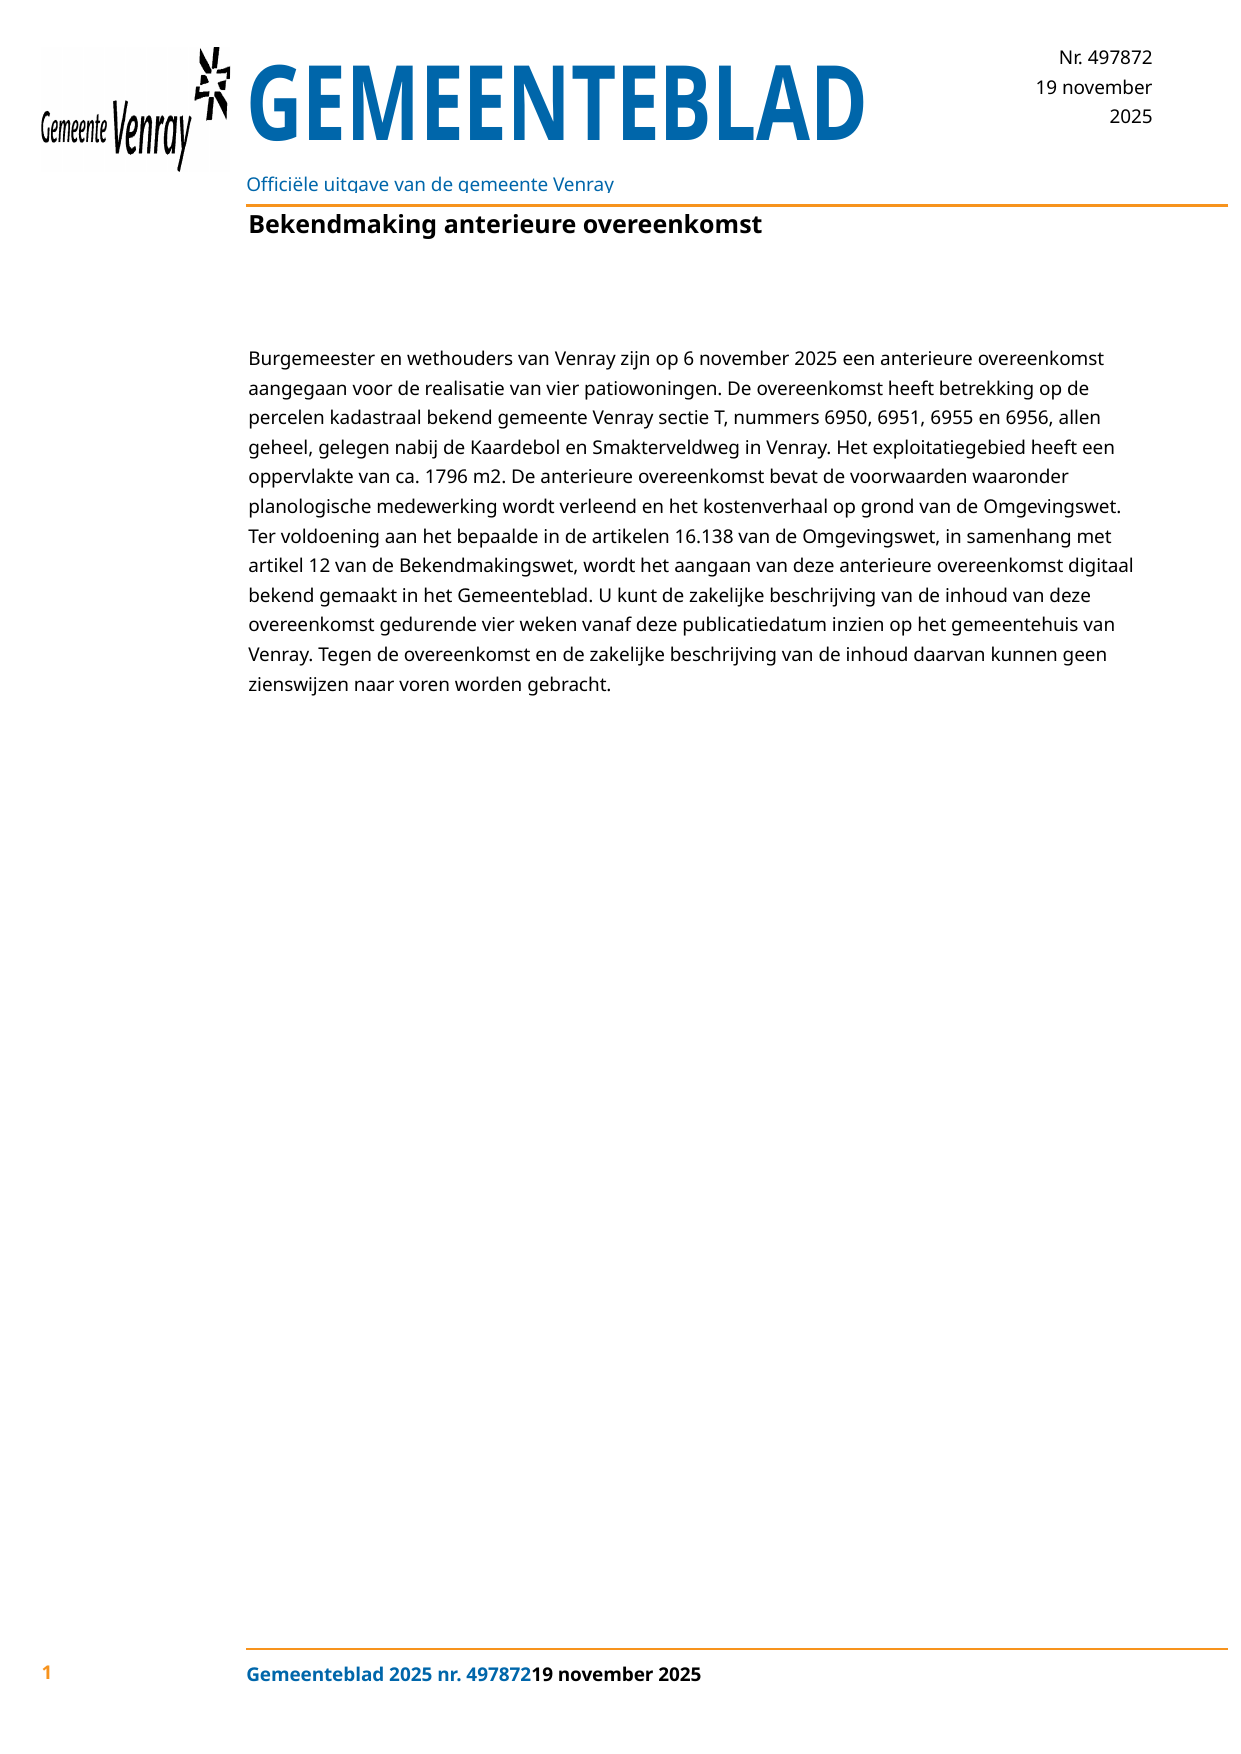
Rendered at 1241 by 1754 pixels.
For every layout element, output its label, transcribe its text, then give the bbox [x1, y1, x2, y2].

text Bekendmaking anterieure overeenkomst [248, 207, 1152, 241]
picture [41, 47, 231, 172]
text Burgemeester en wethouders van Venray zijn op 6 november 2025 een anterieure overeenkomst aangegaan voor de realisatie van vier patiowoningen. De overeenkomst heeft betrekking op de percelen kadastraal bekend gemeente Venray sectie T, nummers 6950, 6951, 6955 en 6956, allen geheel, gelegen nabij de Kaardebol en Smakterveldweg in Venray. Het exploitatiegebied heeft een oppervlakte van ca. 1796 m2. De anterieure overeenkomst bevat de voorwaarden waaronder planologische medewerking wordt verleend en het kostenverhaal op grond van de Omgevingswet. Ter voldoening aan het bepaalde in de artikelen 16.138 van de Omgevingswet, in samenhang met artikel 12 van de Bekendmakingswet, wordt het aangaan van deze anterieure overeenkomst digitaal bekend gemaakt in het Gemeenteblad. U kunt de zakelijke beschrijving van de inhoud van deze overeenkomst gedurende vier weken vanaf deze publicatiedatum inzien op het gemeentehuis van Venray. Tegen de overeenkomst en de zakelijke beschrijving van de inhoud daarvan kunnen geen zienswijzen naar voren worden gebracht. [248, 345, 1152, 696]
